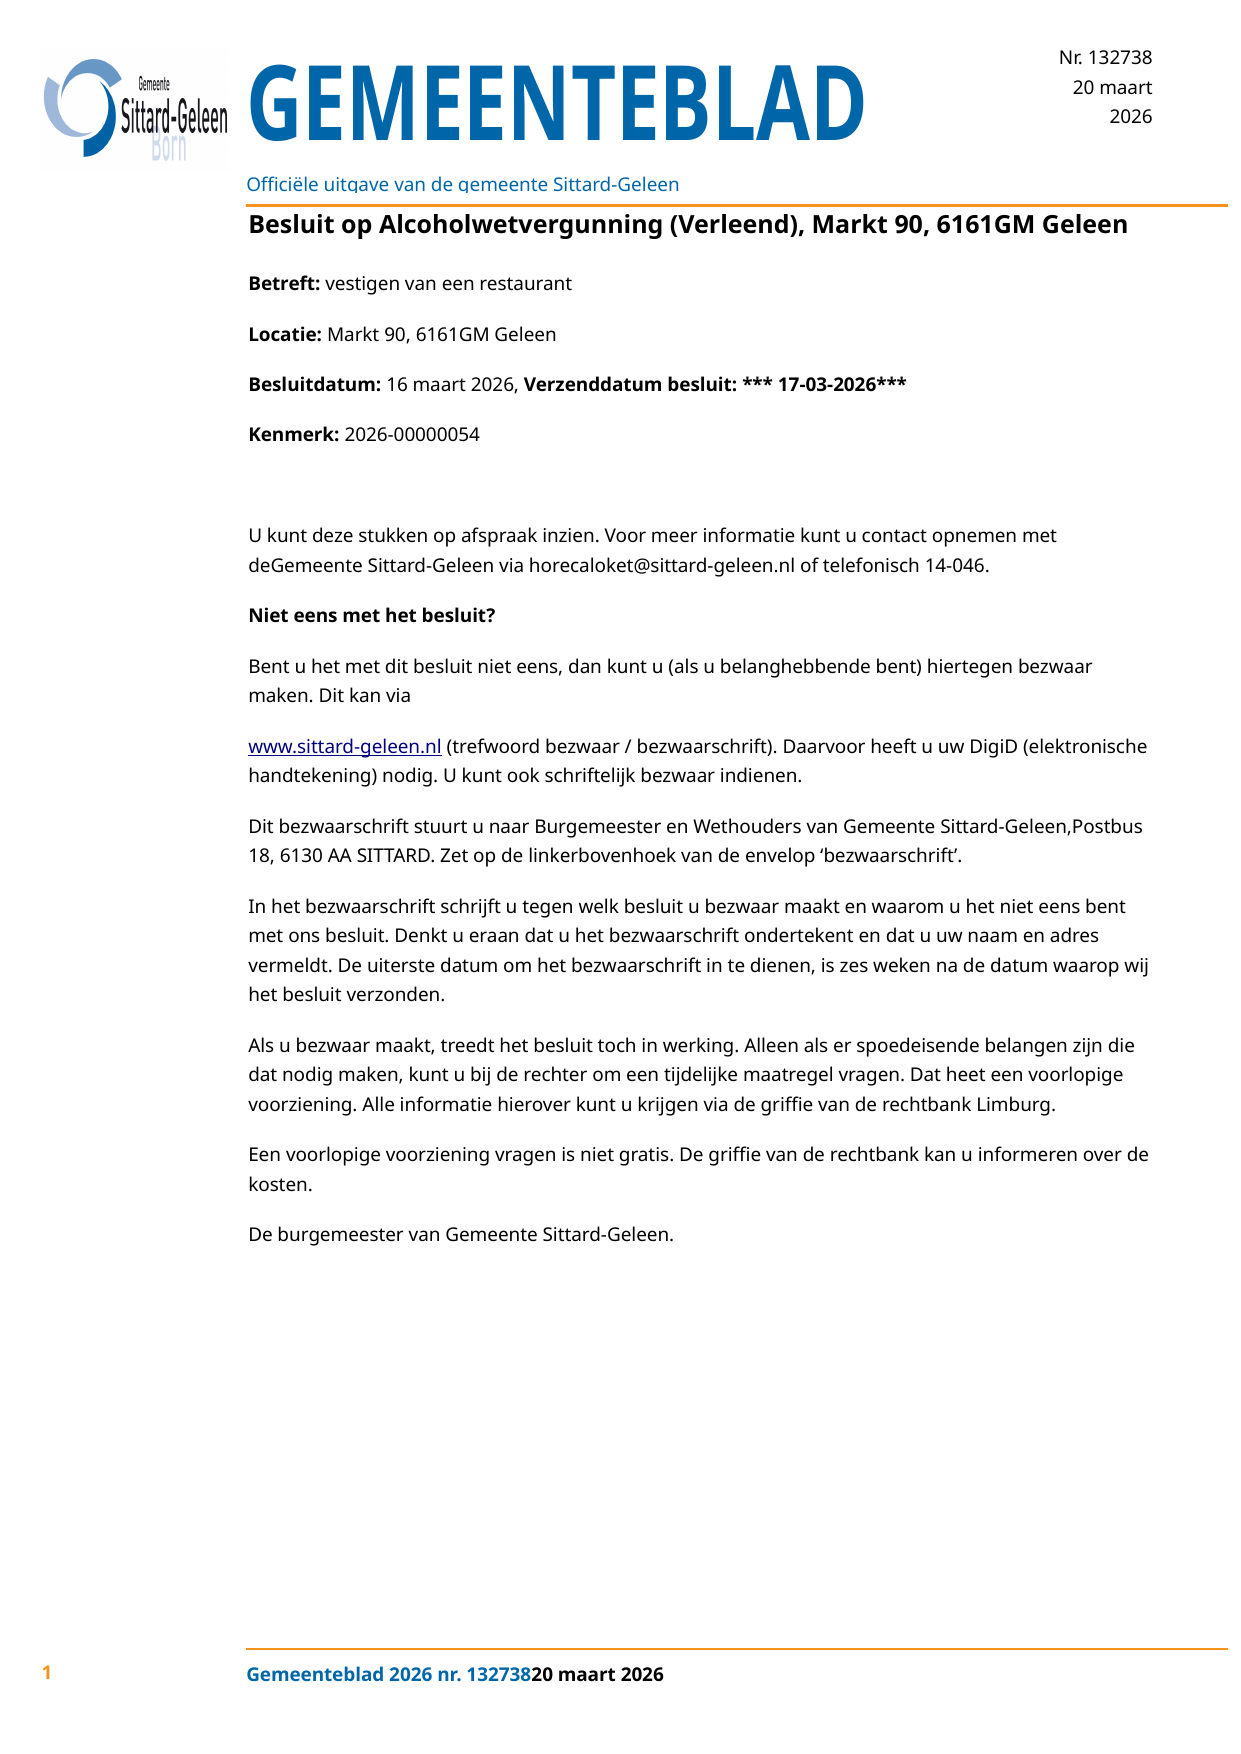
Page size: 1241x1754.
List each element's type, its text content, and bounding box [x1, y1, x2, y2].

text Als u bezwaar maakt, treedt het besluit toch in werking. Alleen als er spoedeisende belangen zijn die dat nodig maken, kunt u bij de rechter om een tijdelijke maatregel vragen. Dat heet een voorlopige voorziening. Alle informatie hierover kunt u krijgen via de griffie van de rechtbank Limburg. [248, 1032, 1152, 1117]
text Besluit op Alcoholwetvergunning (Verleend), Markt 90, 6161GM Geleen [248, 207, 1152, 241]
text Een voorlopige voorziening vragen is niet gratis. De griffie van de rechtbank kan u informeren over de kosten. [248, 1142, 1152, 1197]
text Dit bezwaarschrift stuurt u naar Burgemeester en Wethouders van Gemeente Sittard-Geleen,Postbus 18, 6130 AA SITTARD. Zet op de linkerbovenhoek van de envelop ‘bezwaarschrift’. [248, 813, 1152, 868]
text Kenmerk: 2026-00000054 [248, 422, 1152, 447]
text Besluitdatum: 16 maart 2026, Verzenddatum besluit: *** 17-03-2026*** [248, 371, 1152, 397]
picture [41, 47, 231, 172]
text www.sittard-geleen.nl (trefwoord bezwaar / bezwaarschrift). Daarvoor heeft u uw DigiD (elektronische handtekening) nodig. U kunt ook schriftelijk bezwaar indienen. [248, 733, 1152, 788]
text In het bezwaarschrift schrijft u tegen welk besluit u bezwaar maakt en waarom u het niet eens bent met ons besluit. Denkt u eraan dat u het bezwaarschrift ondertekent en dat u uw naam en adres vermeldt. De uiterste datum om het bezwaarschrift in te dienen, is zes weken na de datum waarop wij het besluit verzonden. [248, 893, 1152, 1007]
text Betreft: vestigen van een restaurant [248, 270, 1152, 296]
text Locatie: Markt 90, 6161GM Geleen [248, 321, 1152, 346]
text Bent u het met dit besluit niet eens, dan kunt u (als u belanghebbende bent) hiertegen bezwaar maken. Dit kan via [248, 653, 1152, 708]
text U kunt deze stukken op afspraak inzien. Voor meer informatie kunt u contact opnemen met deGemeente Sittard-Geleen via horecaloket@sittard-geleen.nl of telefonisch 14-046. [248, 522, 1152, 578]
text De burgemeester van Gemeente Sittard-Geleen. [248, 1222, 1152, 1247]
text Niet eens met het besluit? [248, 602, 1152, 628]
